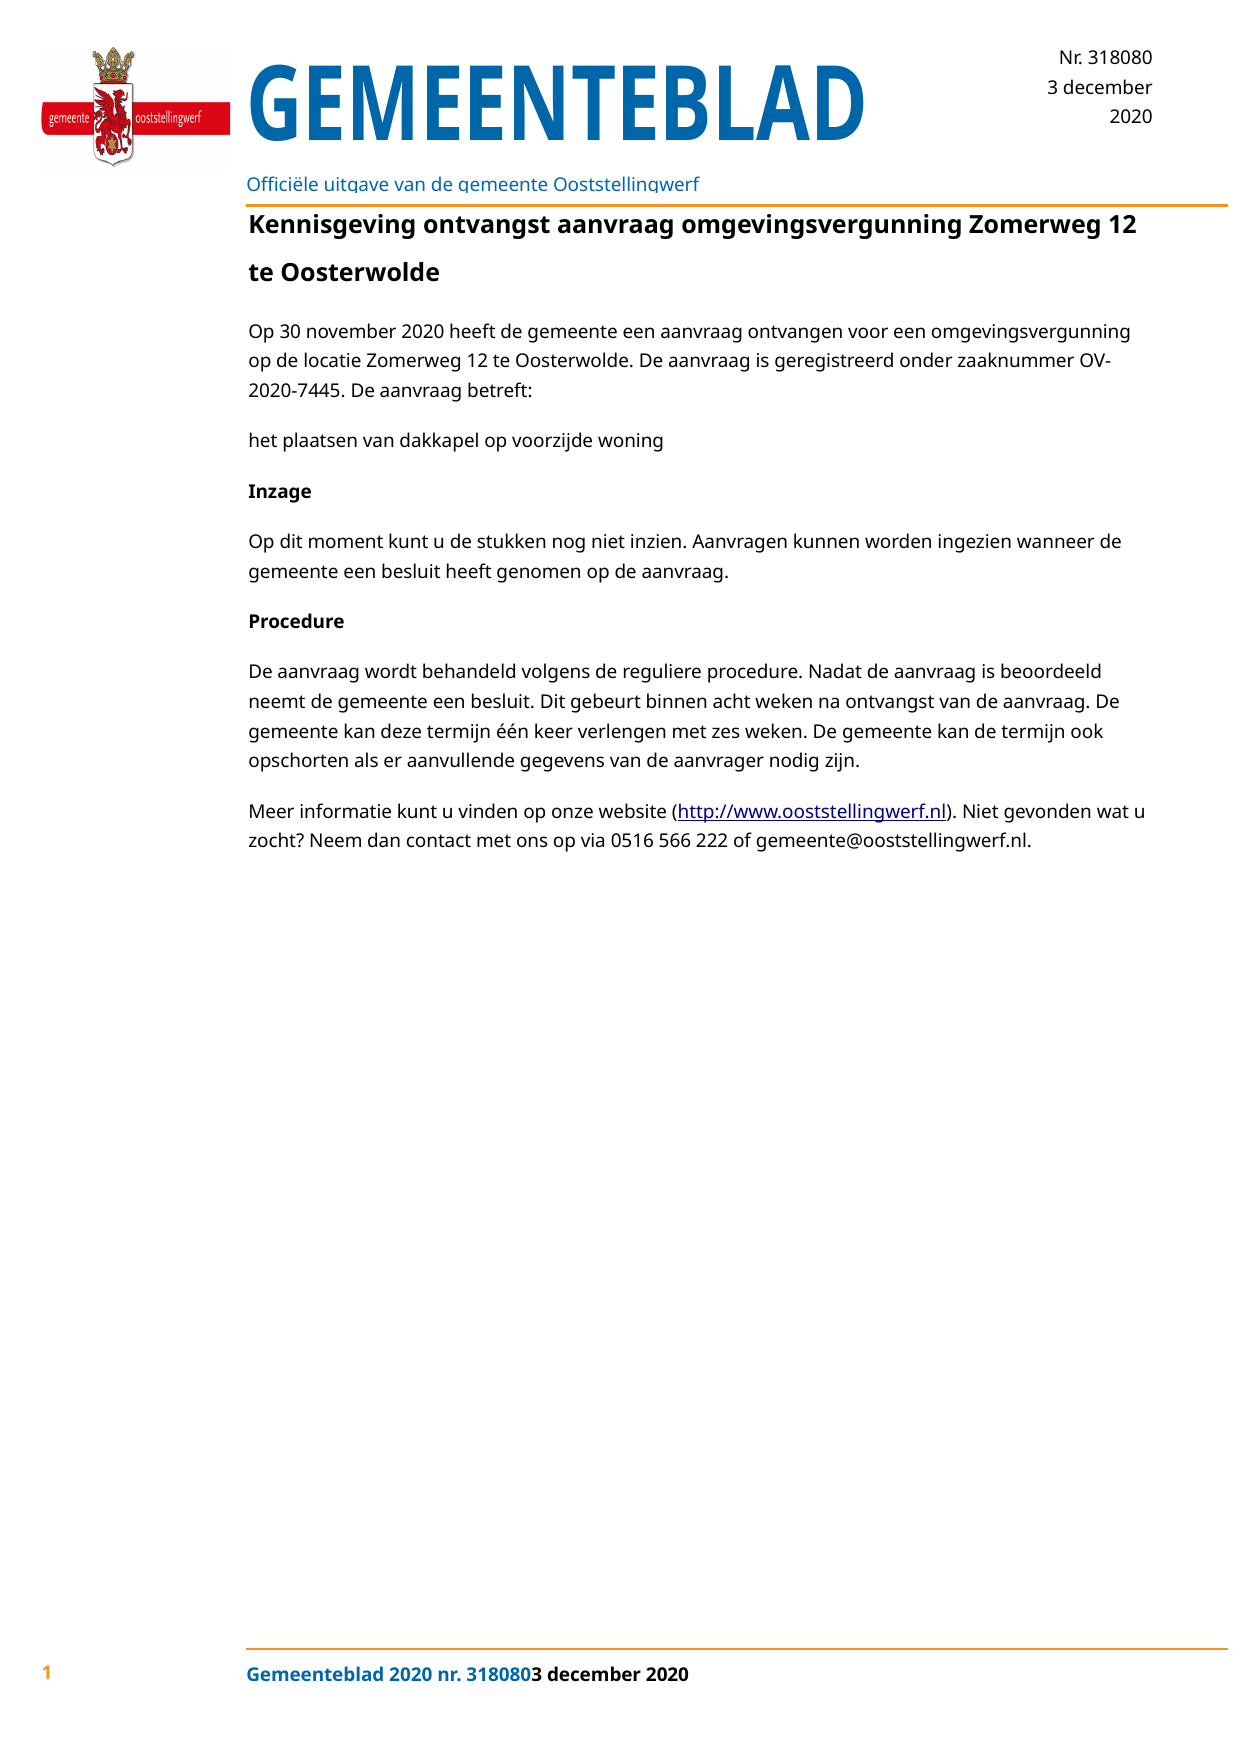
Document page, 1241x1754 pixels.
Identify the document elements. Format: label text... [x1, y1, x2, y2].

text Kennisgeving ontvangst aanvraag omgevingsvergunning Zomerweg 12 te Oosterwolde [248, 207, 1152, 288]
text De aanvraag wordt behandeld volgens de reguliere procedure. Nadat de aanvraag is beoordeeld neemt de gemeente een besluit. Dit gebeurt binnen acht weken na ontvangst van de aanvraag. De gemeente kan deze termijn één keer verlengen met zes weken. De gemeente kan de termijn ook opschorten als er aanvullende gegevens van de aanvrager nodig zijn. [248, 659, 1152, 773]
text Inzage [248, 478, 1152, 504]
text Meer informatie kunt u vinden op onze website (http://www.ooststellingwerf.nl). Niet gevonden wat u zocht? Neem dan contact met ons op via 0516 566 222 of gemeente@ooststellingwerf.nl. [248, 798, 1152, 853]
text Procedure [248, 608, 1152, 634]
picture [41, 47, 231, 172]
text Op dit moment kunt u de stukken nog niet inzien. Aanvragen kunnen worden ingezien wanneer de gemeente een besluit heeft genomen op de aanvraag. [248, 528, 1152, 584]
text het plaatsen van dakkapel op voorzijde woning [248, 427, 1152, 453]
text Op 30 november 2020 heeft de gemeente een aanvraag ontvangen voor een omgevingsvergunning op de locatie Zomerweg 12 te Oosterwolde. De aanvraag is geregistreerd onder zaaknummer OV-2020-7445. De aanvraag betreft: [248, 318, 1152, 403]
